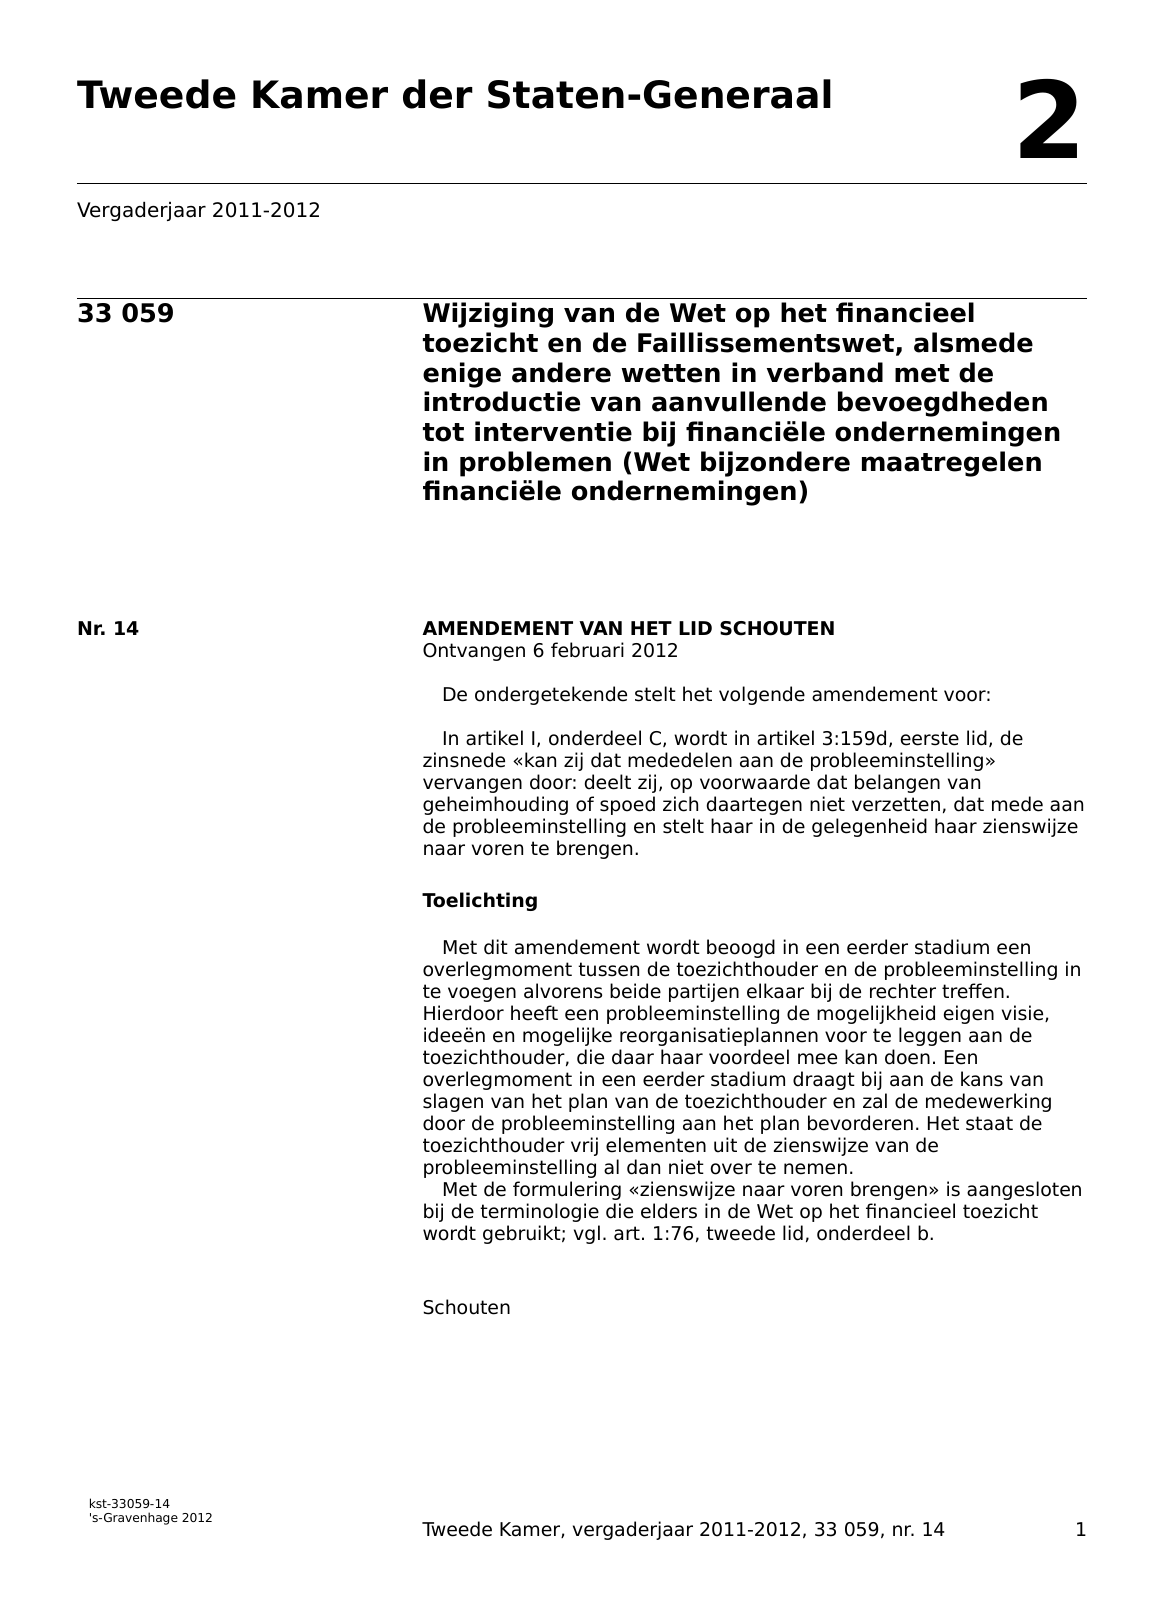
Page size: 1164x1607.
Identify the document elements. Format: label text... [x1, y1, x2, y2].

table_header Tweede Kamer der Staten-Generaal [77, 59, 886, 183]
text 's-Gravenhage 2012 [88, 1511, 323, 1525]
text Schouten [422, 1275, 1087, 1319]
table_cell Vergaderjaar 2011-2012 [77, 184, 1087, 298]
text Met dit amendement wordt beoogd in een eerder stadium een overlegmoment tussen de toezichthouder en de probleeminstelling in te voegen alvorens beide partijen elkaar bij de rechter treffen. Hierdoor heeft een probleeminstelling de mogelijkheid eigen visie, ideeën en mogelijke reorganisatieplannen voor te leggen aan de toezichthouder, die daar haar voordeel mee kan doen. Een overlegmoment in een eerder stadium draagt bij aan de kans van slagen van het plan van de toezichthouder en zal de medewerking door de probleeminstelling aan het plan bevorderen. Het staat de toezichthouder vrij elementen uit de zienswijze van de probleeminstelling al dan niet over te nemen. [422, 937, 1087, 1179]
text Ontvangen 6 februari 2012 [422, 640, 1087, 662]
text In artikel I, onderdeel C, wordt in artikel 3:159d, eerste lid, de zinsnede «kan zij dat mededelen aan de probleeminstelling» vervangen door: deelt zij, op voorwaarde dat belangen van geheimhouding of spoed zich daartegen niet verzetten, dat mede aan de probleeminstelling en stelt haar in de gelegenheid haar zienswijze naar voren te brengen. [422, 728, 1087, 860]
subtitle 33 059 Wijziging van de Wet op het financieel toezicht en de Faillissementswet, alsmede enige andere wetten in verband met de introductie van aanvullende bevoegdheden tot interventie bij financiële ondernemingen in problemen (Wet bijzondere maatregelen financiële ondernemingen) [77, 299, 1087, 507]
subtitle Toelichting [422, 890, 1087, 912]
text kst-33059-14 [88, 1497, 323, 1511]
subtitle Nr. 14 AMENDEMENT VAN HET LID SCHOUTEN [77, 618, 1087, 640]
table_header 2 [886, 59, 1087, 183]
text Met de formulering «zienswijze naar voren brengen» is aangesloten bij de terminologie die elders in de Wet op het financieel toezicht wordt gebruikt; vgl. art. 1:76, tweede lid, onderdeel b. [422, 1179, 1087, 1245]
text De ondergetekende stelt het volgende amendement voor: [422, 684, 1087, 706]
